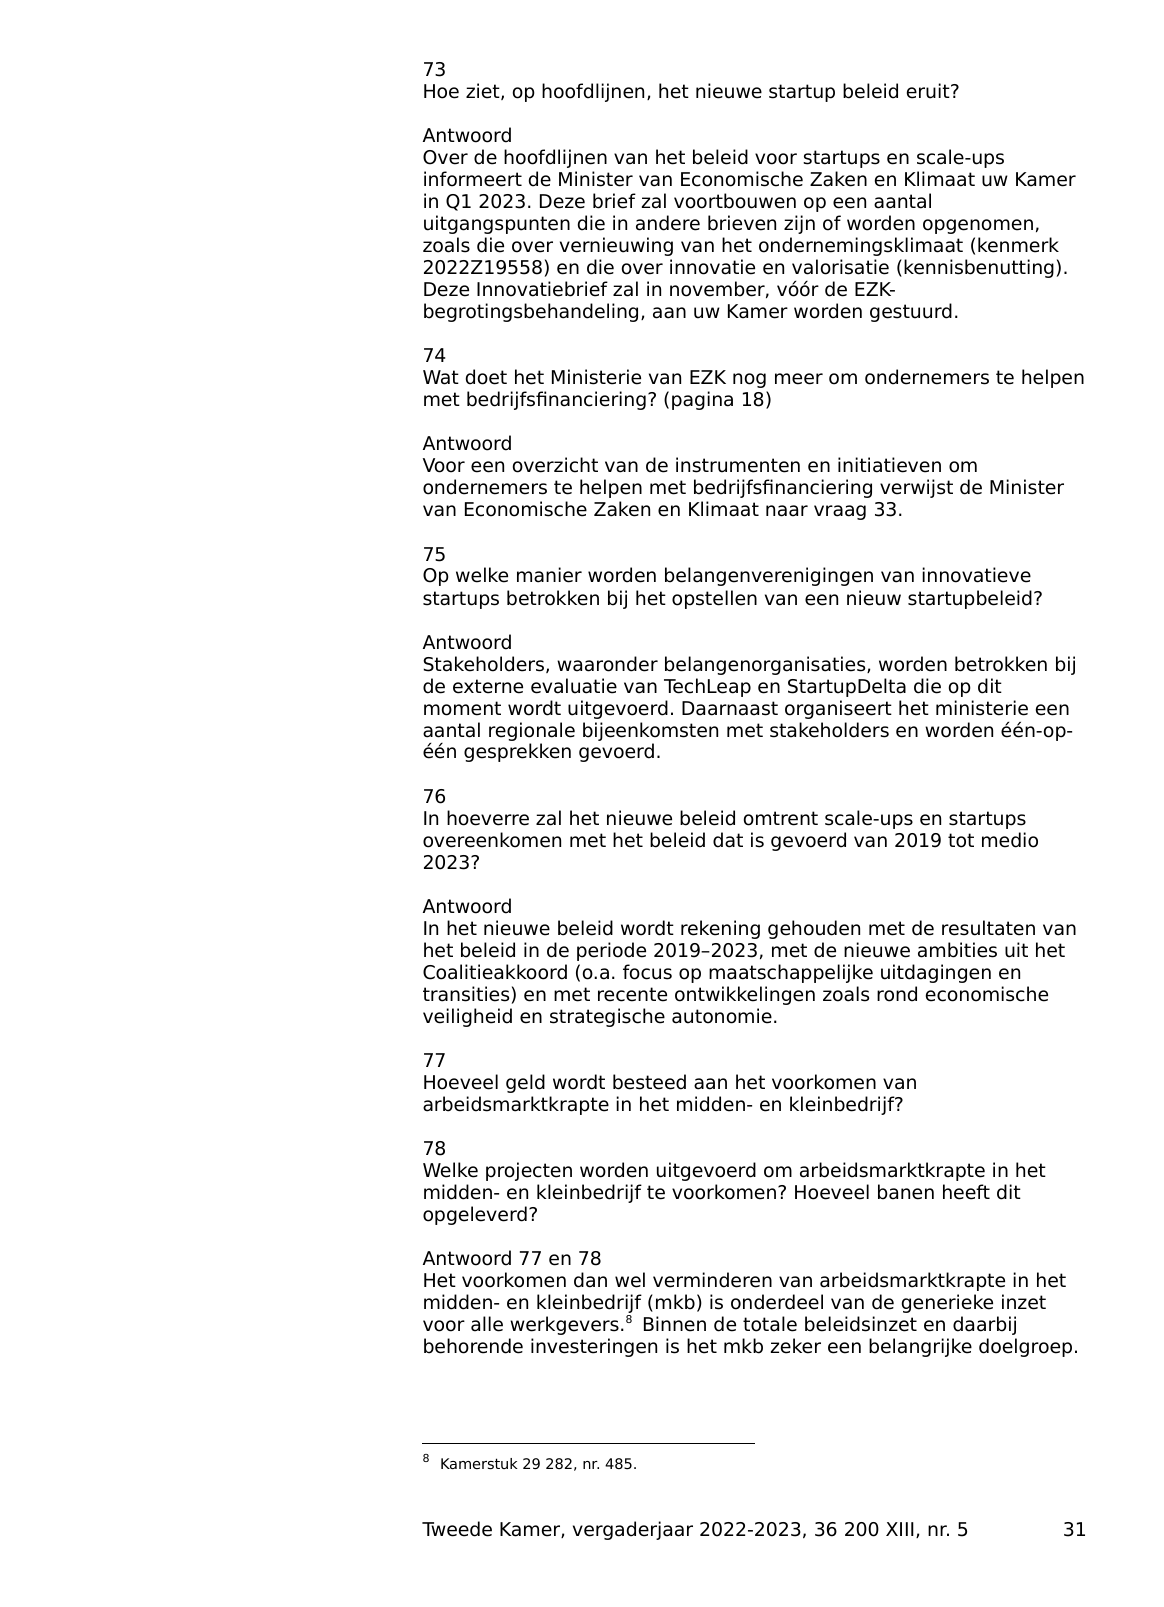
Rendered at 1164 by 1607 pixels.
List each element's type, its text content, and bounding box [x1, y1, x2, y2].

text Antwoord [422, 632, 1087, 653]
text Antwoord [422, 125, 1087, 147]
text In het nieuwe beleid wordt rekening gehouden met de resultaten van het beleid in de periode 2019–2023, met de nieuwe ambities uit het Coalitieakkoord (o.a. focus op maatschappelijke uitdagingen en transities) en met recente ontwikkelingen zoals rond economische veiligheid en strategische autonomie. [422, 918, 1087, 1028]
text Kamerstuk 29 282, nr. 485. [422, 1452, 1087, 1474]
text Welke projecten worden uitgevoerd om arbeidsmarktkrapte in het midden- en kleinbedrijf te voorkomen? Hoeveel banen heeft dit opgeleverd? [422, 1160, 1087, 1226]
text 75 [422, 543, 1087, 565]
text 76 [422, 786, 1087, 808]
text Over de hoofdlijnen van het beleid voor startups en scale-ups informeert de Minister van Economische Zaken en Klimaat uw Kamer in Q1 2023. Deze brief zal voortbouwen op een aantal uitgangspunten die in andere brieven zijn of worden opgenomen, zoals die over vernieuwing van het ondernemingsklimaat (kenmerk 2022Z19558) en die over innovatie en valorisatie (kennisbenutting). Deze Innovatiebrief zal in november, vóór de EZK-begrotingsbehandeling, aan uw Kamer worden gestuurd. [422, 147, 1087, 323]
text Antwoord 77 en 78 [422, 1248, 1087, 1270]
text Op welke manier worden belangenverenigingen van innovatieve startups betrokken bij het opstellen van een nieuw startupbeleid? [422, 565, 1087, 609]
text In hoeverre zal het nieuwe beleid omtrent scale-ups en startups overeenkomen met het beleid dat is gevoerd van 2019 tot medio 2023? [422, 808, 1087, 873]
text 78 [422, 1138, 1087, 1160]
text Stakeholders, waaronder belangenorganisaties, worden betrokken bij de externe evaluatie van TechLeap en StartupDelta die op dit moment wordt uitgevoerd. Daarnaast organiseert het ministerie een aantal regionale bijeenkomsten met stakeholders en worden één-op-één gesprekken gevoerd. [422, 653, 1087, 763]
text Wat doet het Ministerie van EZK nog meer om ondernemers te helpen met bedrijfsfinanciering? (pagina 18) [422, 367, 1087, 411]
text Het voorkomen dan wel verminderen van arbeidsmarktkrapte in het midden- en kleinbedrijf (mkb) is onderdeel van de generieke inzet voor alle werkgevers. Binnen de totale beleidsinzet en daarbij behorende investeringen is het mkb zeker een belangrijke doelgroep. [422, 1270, 1087, 1358]
text 77 [422, 1050, 1087, 1072]
text Hoeveel geld wordt besteed aan het voorkomen van arbeidsmarktkrapte in het midden- en kleinbedrijf? [422, 1072, 1087, 1116]
text Voor een overzicht van de instrumenten en initiatieven om ondernemers te helpen met bedrijfsfinanciering verwijst de Minister van Economische Zaken en Klimaat naar vraag 33. [422, 455, 1087, 521]
text Antwoord [422, 896, 1087, 918]
text 74 [422, 345, 1087, 367]
text Hoe ziet, op hoofdlijnen, het nieuwe startup beleid eruit? [422, 81, 1087, 103]
text 73 [422, 59, 1087, 81]
text Antwoord [422, 433, 1087, 455]
